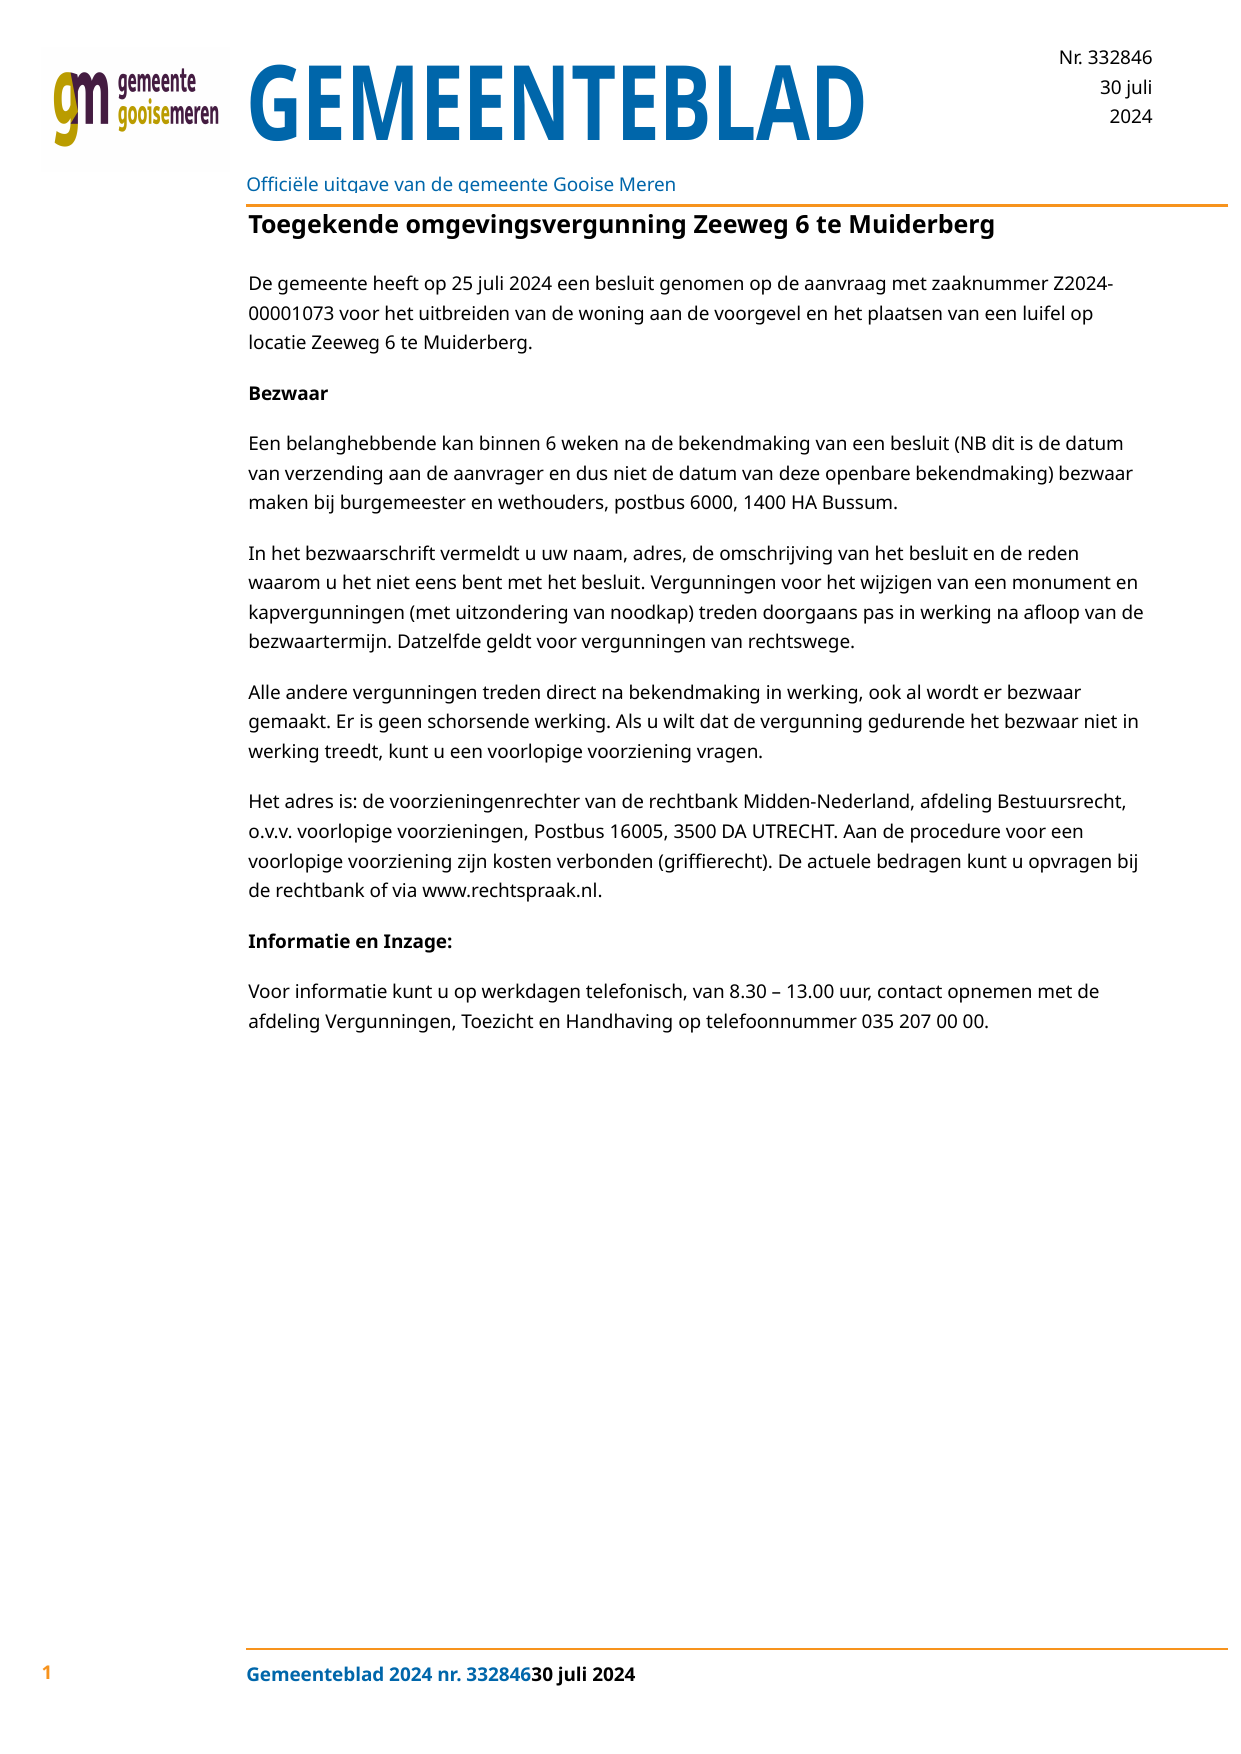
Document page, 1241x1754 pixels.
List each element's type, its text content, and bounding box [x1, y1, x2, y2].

text Een belanghebbende kan binnen 6 weken na de bekendmaking van een besluit (NB dit is de datum van verzending aan de aanvrager en dus niet de datum van deze openbare bekendmaking) bezwaar maken bij burgemeester en wethouders, postbus 6000, 1400 HA Bussum. [248, 430, 1152, 515]
text Voor informatie kunt u op werkdagen telefonisch, van 8.30 – 13.00 uur, contact opnemen met de afdeling Vergunningen, Toezicht en Handhaving op telefoonnummer 035 207 00 00. [248, 978, 1152, 1033]
text Bezwaar [248, 380, 1152, 406]
picture [41, 47, 231, 172]
text Toegekende omgevingsvergunning Zeeweg 6 te Muiderberg [248, 207, 1152, 241]
text Het adres is: de voorzieningenrechter van de rechtbank Midden-Nederland, afdeling Bestuursrecht, o.v.v. voorlopige voorzieningen, Postbus 16005, 3500 DA UTRECHT. Aan de procedure voor een voorlopige voorziening zijn kosten verbonden (griffierecht). De actuele bedragen kunt u opvragen bij de rechtbank of via www.rechtspraak.nl. [248, 789, 1152, 903]
text Informatie en Inzage: [248, 928, 1152, 953]
text Alle andere vergunningen treden direct na bekendmaking in werking, ook al wordt er bezwaar gemaakt. Er is geen schorsende werking. Als u wilt dat de vergunning gedurende het bezwaar niet in werking treedt, kunt u een voorlopige voorziening vragen. [248, 679, 1152, 764]
text De gemeente heeft op 25 juli 2024 een besluit genomen op de aanvraag met zaaknummer Z2024-00001073 voor het uitbreiden van de woning aan de voorgevel en het plaatsen van een luifel op locatie Zeeweg 6 te Muiderberg. [248, 270, 1152, 355]
text In het bezwaarschrift vermeldt u uw naam, adres, de omschrijving van het besluit en de reden waarom u het niet eens bent met het besluit. Vergunningen voor het wijzigen van een monument en kapvergunningen (met uitzondering van noodkap) treden doorgaans pas in werking na afloop van de bezwaartermijn. Datzelfde geldt voor vergunningen van rechtswege. [248, 540, 1152, 654]
